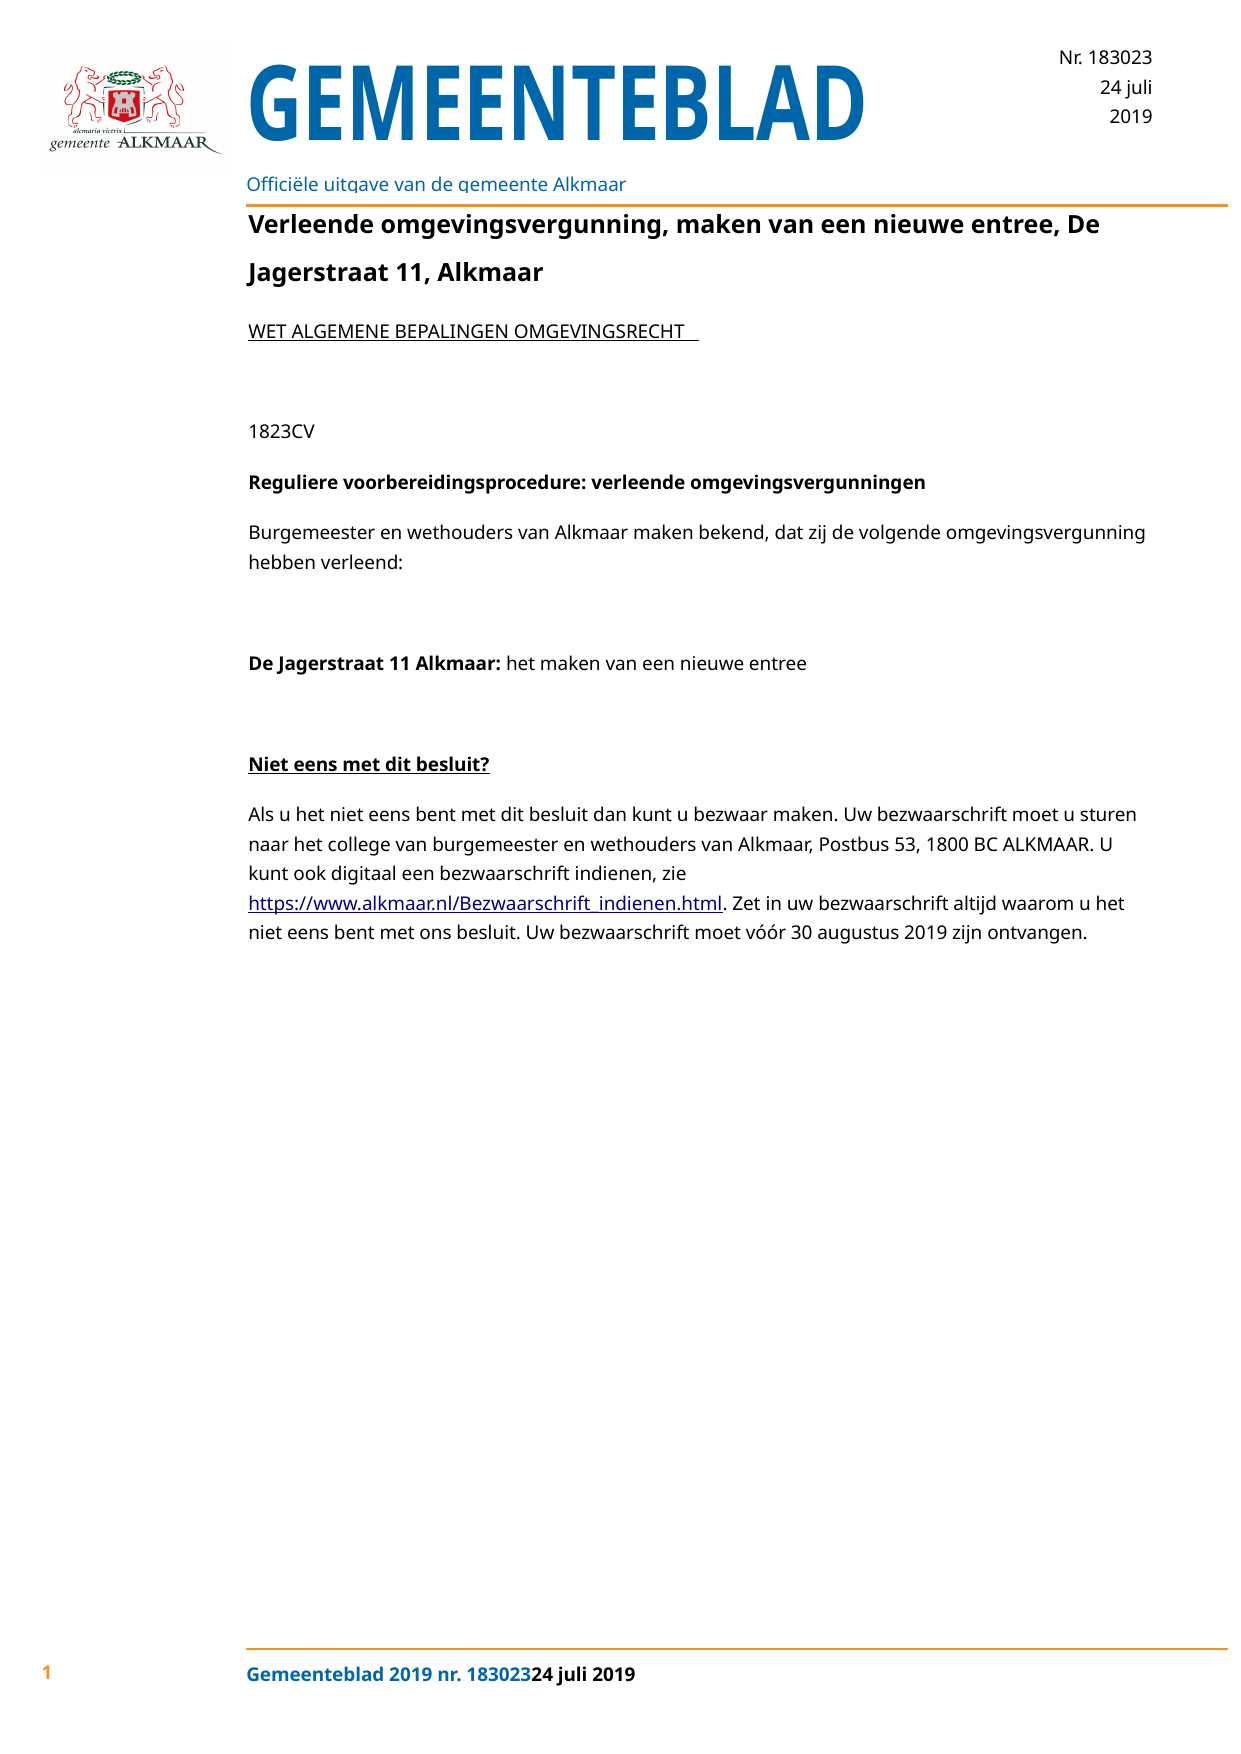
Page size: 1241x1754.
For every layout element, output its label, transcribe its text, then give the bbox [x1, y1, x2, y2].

text Als u het niet eens bent met dit besluit dan kunt u bezwaar maken. Uw bezwaarschrift moet u sturen naar het college van burgemeester en wethouders van Alkmaar, Postbus 53, 1800 BC ALKMAAR. U kunt ook digitaal een bezwaarschrift indienen, zie https://www.alkmaar.nl/Bezwaarschrift_indienen.html. Zet in uw bezwaarschrift altijd waarom u het niet eens bent met ons besluit. Uw bezwaarschrift moet vóór 30 augustus 2019 zijn ontvangen. [248, 801, 1152, 945]
text Reguliere voorbereidingsprocedure: verleende omgevingsvergunningen [248, 469, 1152, 495]
text WET ALGEMENE BEPALINGEN OMGEVINGSRECHT [248, 318, 1152, 344]
text Verleende omgevingsvergunning, maken van een nieuwe entree, De Jagerstraat 11, Alkmaar [248, 207, 1152, 288]
picture [41, 47, 231, 172]
text 1823CV [248, 419, 1152, 444]
text Niet eens met dit besluit? [248, 751, 1152, 777]
text Burgemeester en wethouders van Alkmaar maken bekend, dat zij de volgende omgevingsvergunning hebben verleend: [248, 519, 1152, 575]
text De Jagerstraat 11 Alkmaar: het maken van een nieuwe entree [248, 650, 1152, 676]
